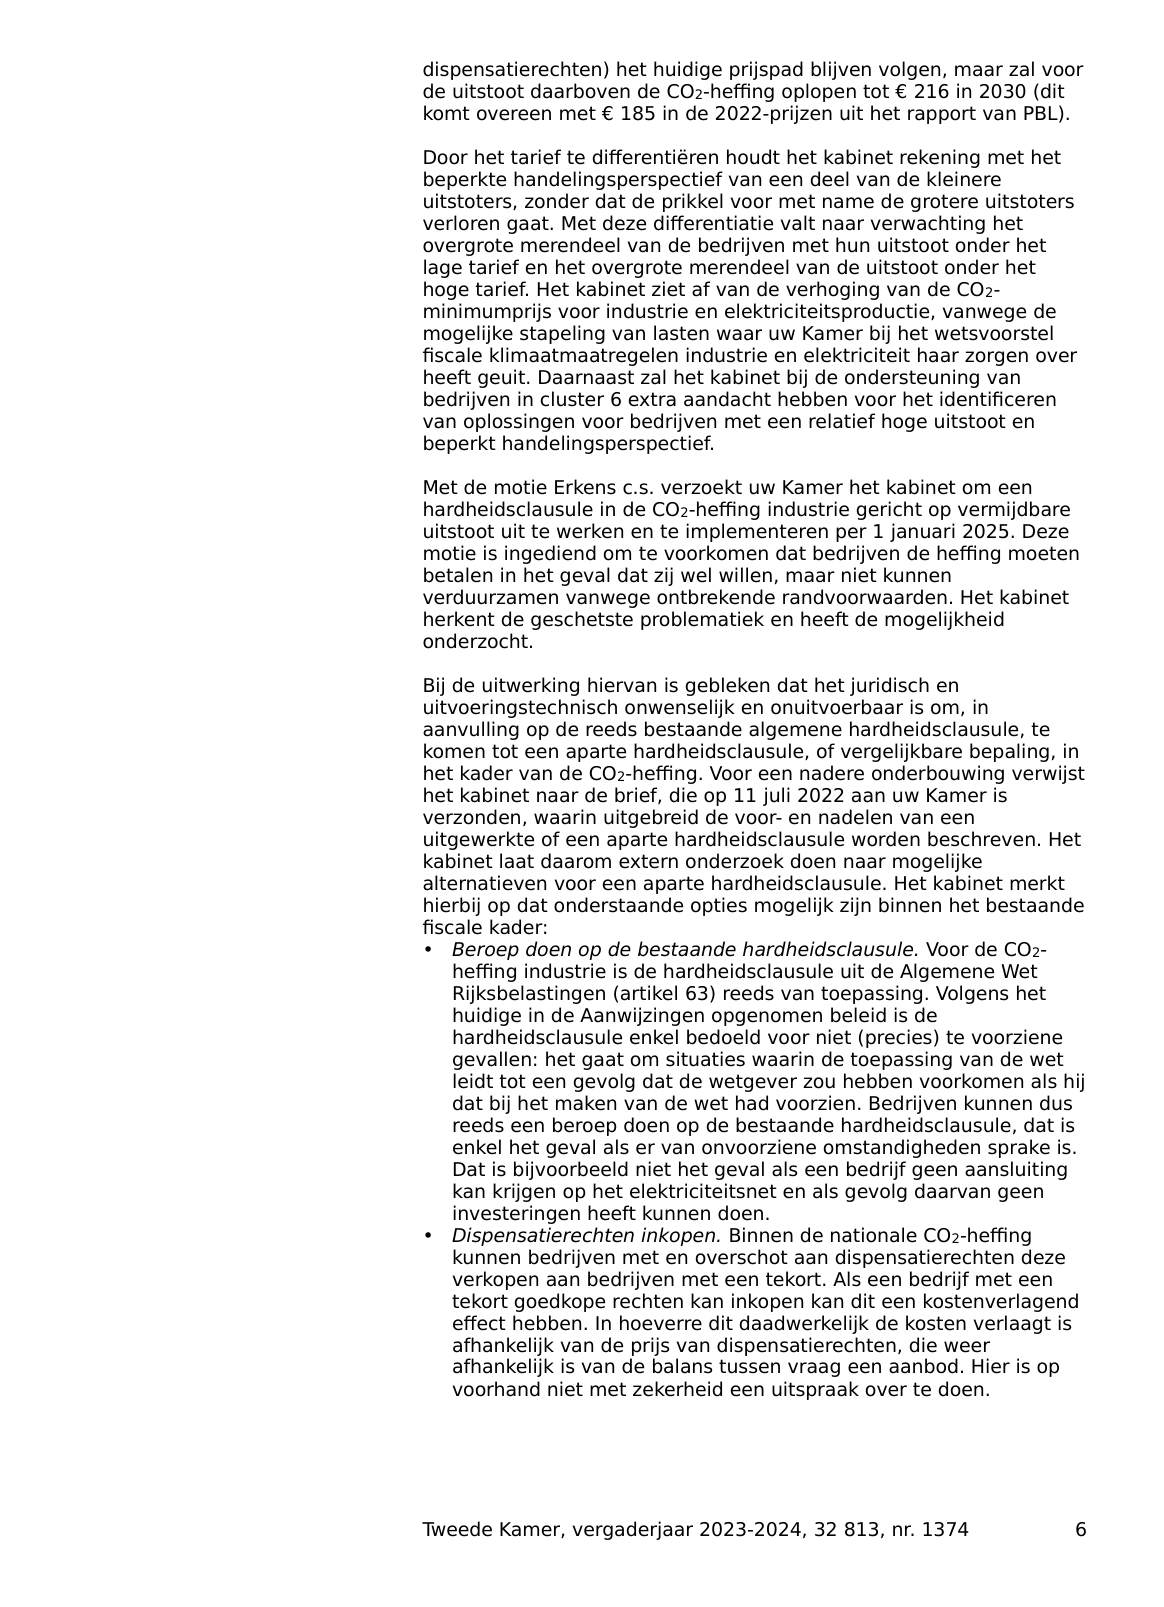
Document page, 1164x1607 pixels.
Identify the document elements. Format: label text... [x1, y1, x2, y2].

text • Beroep doen op de bestaande hardheidsclausule. Voor de CO2-heffing industrie is de hardheidsclausule uit de Algemene Wet Rijksbelastingen (artikel 63) reeds van toepassing. Volgens het huidige in de Aanwijzingen opgenomen beleid is de hardheidsclausule enkel bedoeld voor niet (precies) te voorziene gevallen: het gaat om situaties waarin de toepassing van de wet leidt tot een gevolg dat de wetgever zou hebben voorkomen als hij dat bij het maken van de wet had voorzien. Bedrijven kunnen dus reeds een beroep doen op de bestaande hardheidsclausule, dat is enkel het geval als er van onvoorziene omstandigheden sprake is. Dat is bijvoorbeeld niet het geval als een bedrijf geen aansluiting kan krijgen op het elektriciteitsnet en als gevolg daarvan geen investeringen heeft kunnen doen. [422, 939, 1087, 1224]
text Met de motie Erkens c.s. verzoekt uw Kamer het kabinet om een hardheidsclausule in de CO2-heffing industrie gericht op vermijdbare uitstoot uit te werken en te implementeren per 1 januari 2025. Deze motie is ingediend om te voorkomen dat bedrijven de heffing moeten betalen in het geval dat zij wel willen, maar niet kunnen verduurzamen vanwege ontbrekende randvoorwaarden. Het kabinet herkent de geschetste problematiek en heeft de mogelijkheid onderzocht. [422, 477, 1087, 653]
text Bij de uitwerking hiervan is gebleken dat het juridisch en uitvoeringstechnisch onwenselijk en onuitvoerbaar is om, in aanvulling op de reeds bestaande algemene hardheidsclausule, te komen tot een aparte hardheidsclausule, of vergelijkbare bepaling, in het kader van de CO2-heffing. Voor een nadere onderbouwing verwijst het kabinet naar de brief, die op 11 juli 2022 aan uw Kamer is verzonden, waarin uitgebreid de voor- en nadelen van een uitgewerkte of een aparte hardheidsclausule worden beschreven. Het kabinet laat daarom extern onderzoek doen naar mogelijke alternatieven voor een aparte hardheidsclausule. Het kabinet merkt hierbij op dat onderstaande opties mogelijk zijn binnen het bestaande fiscale kader: [422, 675, 1087, 939]
text • Dispensatierechten inkopen. Binnen de nationale CO2-heffing kunnen bedrijven met en overschot aan dispensatierechten deze verkopen aan bedrijven met een tekort. Als een bedrijf met een tekort goedkope rechten kan inkopen kan dit een kostenverlagend effect hebben. In hoeverre dit daadwerkelijk de kosten verlaagt is afhankelijk van de prijs van dispensatierechten, die weer afhankelijk is van de balans tussen vraag een aanbod. Hier is op voorhand niet met zekerheid een uitspraak over te doen. [422, 1224, 1087, 1400]
text dispensatierechten) het huidige prijspad blijven volgen, maar zal voor de uitstoot daarboven de CO2-heffing oplopen tot € 216 in 2030 (dit komt overeen met € 185 in de 2022-prijzen uit het rapport van PBL). [422, 59, 1087, 125]
text Door het tarief te differentiëren houdt het kabinet rekening met het beperkte handelingsperspectief van een deel van de kleinere uitstoters, zonder dat de prikkel voor met name de grotere uitstoters verloren gaat. Met deze differentiatie valt naar verwachting het overgrote merendeel van de bedrijven met hun uitstoot onder het lage tarief en het overgrote merendeel van de uitstoot onder het hoge tarief. Het kabinet ziet af van de verhoging van de CO2-minimumprijs voor industrie en elektriciteitsproductie, vanwege de mogelijke stapeling van lasten waar uw Kamer bij het wetsvoorstel fiscale klimaatmaatregelen industrie en elektriciteit haar zorgen over heeft geuit. Daarnaast zal het kabinet bij de ondersteuning van bedrijven in cluster 6 extra aandacht hebben voor het identificeren van oplossingen voor bedrijven met een relatief hoge uitstoot en beperkt handelingsperspectief. [422, 147, 1087, 455]
